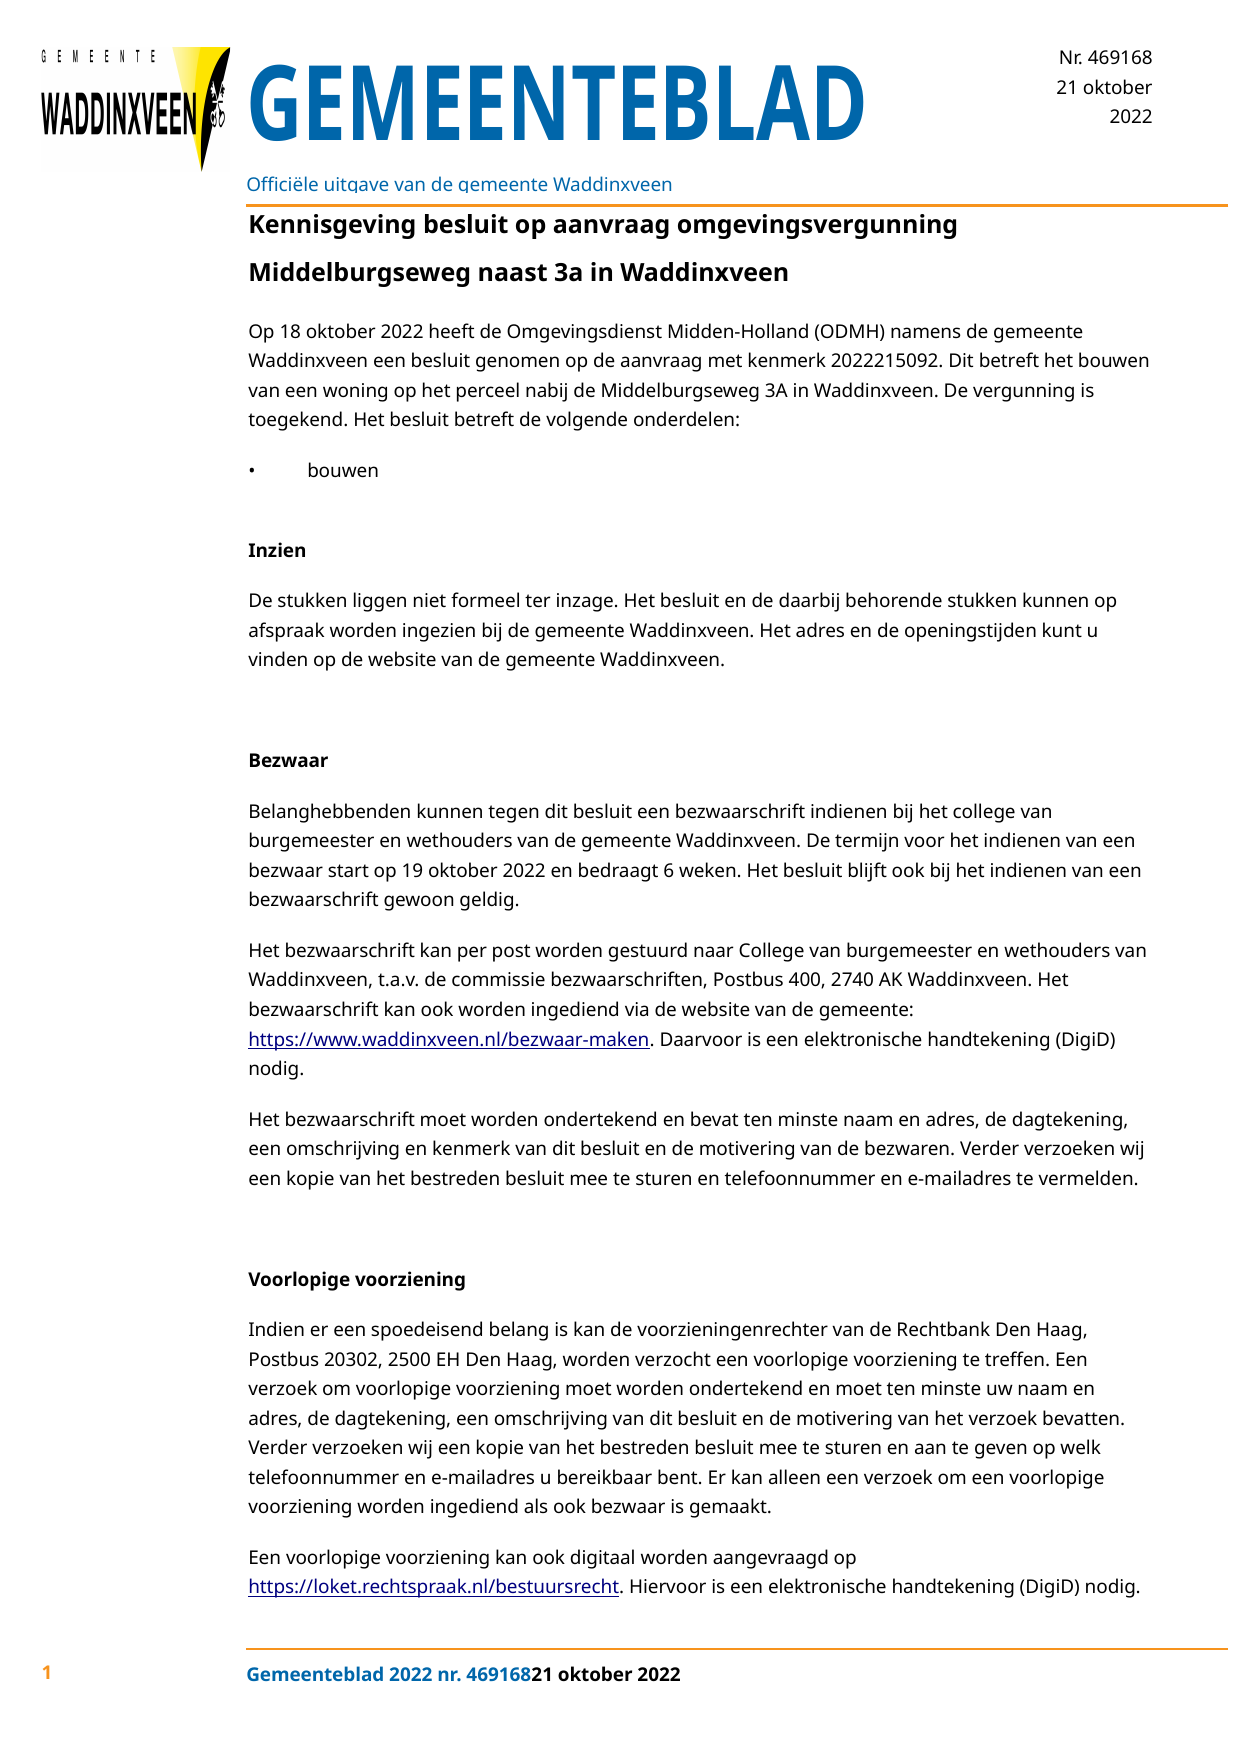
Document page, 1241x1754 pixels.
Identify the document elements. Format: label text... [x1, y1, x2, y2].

list bouwen [248, 457, 1152, 483]
text De stukken liggen niet formeel ter inzage. Het besluit en de daarbij behorende stukken kunnen op afspraak worden ingezien bij de gemeente Waddinxveen. Het adres en de openingstijden kunt u vinden op de website van de gemeente Waddinxveen. [248, 587, 1152, 672]
text Belanghebbenden kunnen tegen dit besluit een bezwaarschrift indienen bij het college van burgemeester en wethouders van de gemeente Waddinxveen. De termijn voor het indienen van een bezwaar start op 19 oktober 2022 en bedraagt 6 weken. Het besluit blijft ook bij het indienen van een bezwaarschrift gewoon geldig. [248, 798, 1152, 912]
text Op 18 oktober 2022 heeft de Omgevingsdienst Midden-Holland (ODMH) namens de gemeente Waddinxveen een besluit genomen op de aanvraag met kenmerk 2022215092. Dit betreft het bouwen van een woning op het perceel nabij de Middelburgseweg 3A in Waddinxveen. De vergunning is toegekend. Het besluit betreft de volgende onderdelen: [248, 318, 1152, 432]
text Het bezwaarschrift moet worden ondertekend en bevat ten minste naam en adres, de dagtekening, een omschrijving en kenmerk van dit besluit en de motivering van de bezwaren. Verder verzoeken wij een kopie van het bestreden besluit mee te sturen en telefoonnummer en e-mailadres te vermelden. [248, 1106, 1152, 1191]
text Het bezwaarschrift kan per post worden gestuurd naar College van burgemeester en wethouders van Waddinxveen, t.a.v. de commissie bezwaarschriften, Postbus 400, 2740 AK Waddinxveen. Het bezwaarschrift kan ook worden ingediend via de website van de gemeente: https://www.waddinxveen.nl/bezwaar-maken. Daarvoor is een elektronische handtekening (DigiD) nodig. [248, 937, 1152, 1081]
text Bezwaar [248, 747, 1152, 773]
picture [41, 47, 231, 172]
text Kennisgeving besluit op aanvraag omgevingsvergunning Middelburgseweg naast 3a in Waddinxveen [248, 207, 1152, 288]
text Indien er een spoedeisend belang is kan de voorzieningenrechter van de Rechtbank Den Haag, Postbus 20302, 2500 EH Den Haag, worden verzocht een voorlopige voorziening te treffen. Een verzoek om voorlopige voorziening moet worden ondertekend en moet ten minste uw naam en adres, de dagtekening, een omschrijving van dit besluit en de motivering van het verzoek bevatten. Verder verzoeken wij een kopie van het bestreden besluit mee te sturen en aan te geven op welk telefoonnummer en e-mailadres u bereikbaar bent. Er kan alleen een verzoek om een voorlopige voorziening worden ingediend als ook bezwaar is gemaakt. [248, 1316, 1152, 1519]
text Inzien [248, 537, 1152, 563]
text Een voorlopige voorziening kan ook digitaal worden aangevraagd op https://loket.rechtspraak.nl/bestuursrecht. Hiervoor is een elektronische handtekening (DigiD) nodig. [248, 1544, 1152, 1599]
text Voorlopige voorziening [248, 1266, 1152, 1292]
